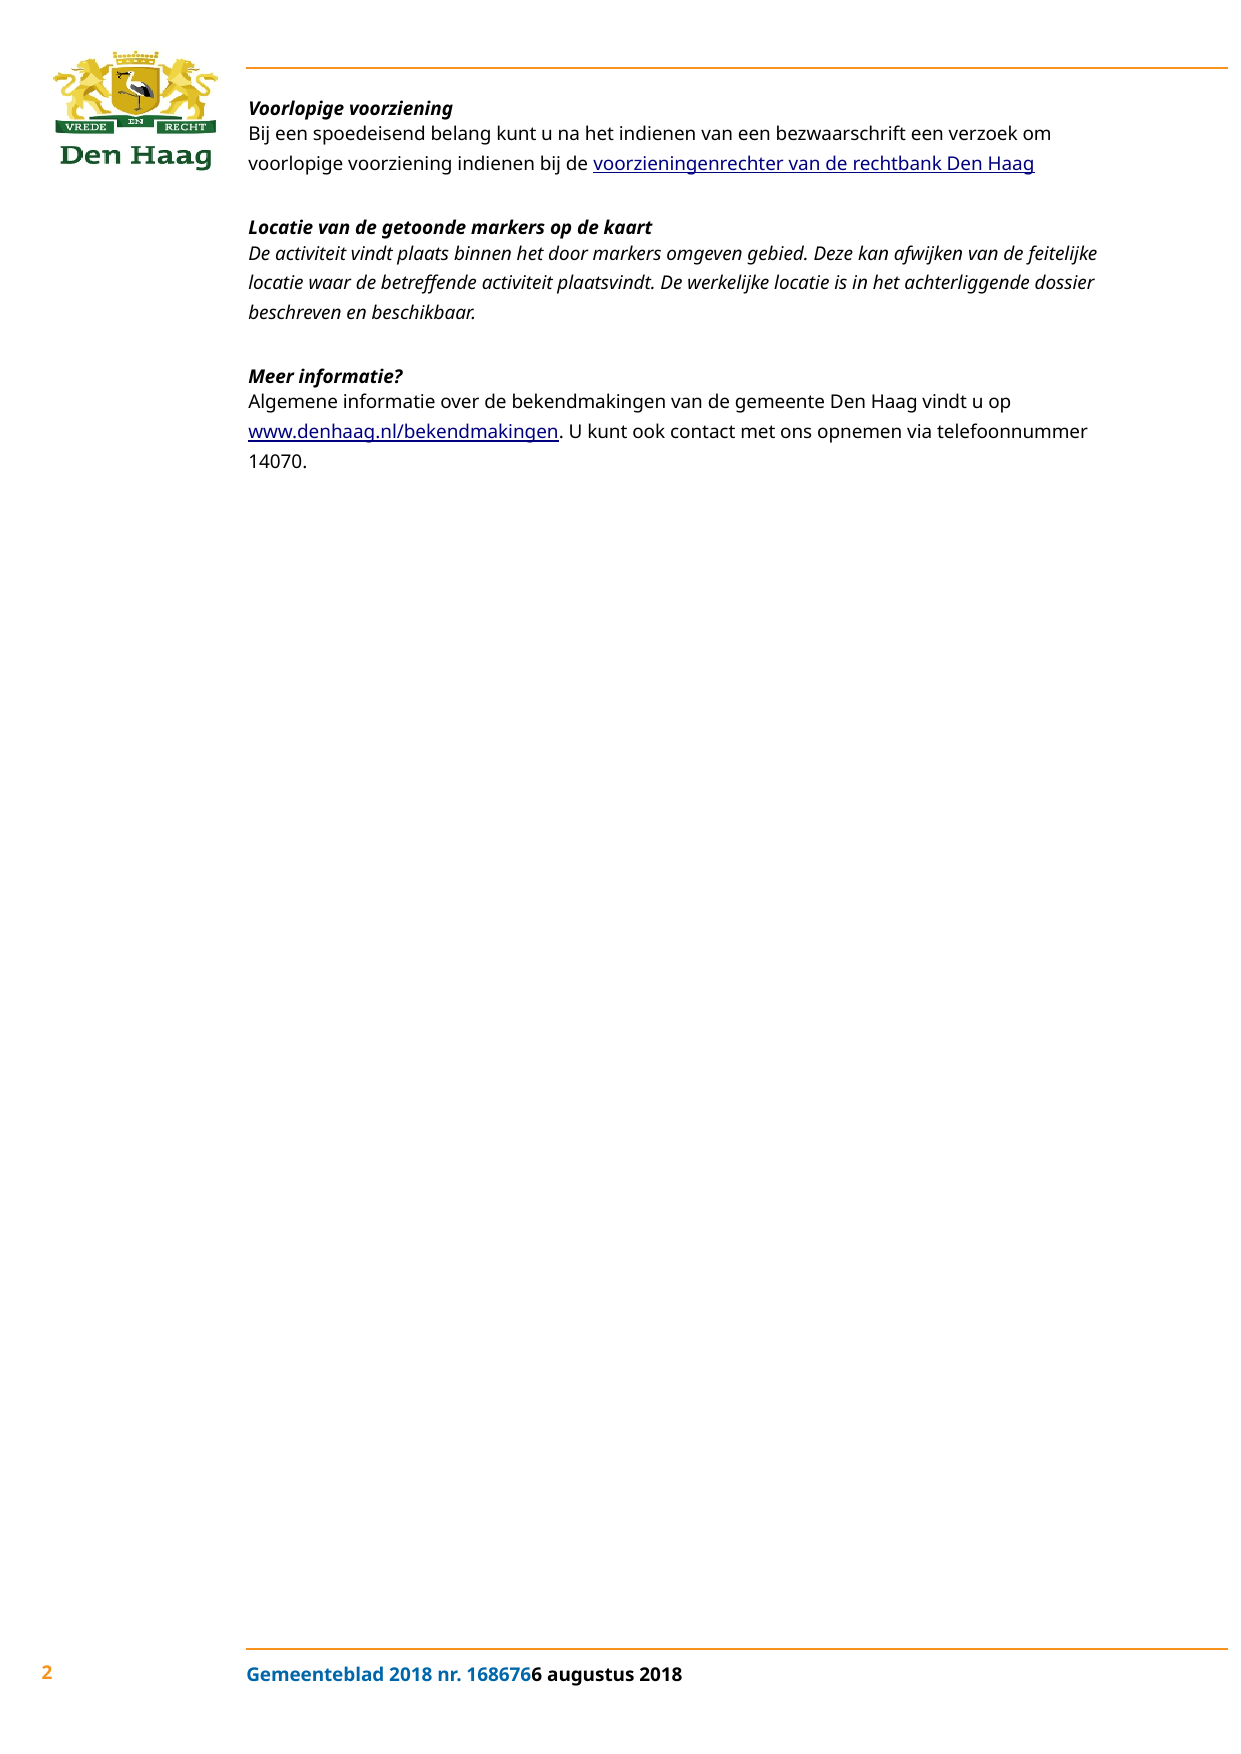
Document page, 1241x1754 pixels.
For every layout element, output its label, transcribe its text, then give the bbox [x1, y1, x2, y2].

text De activiteit vindt plaats binnen het door markers omgeven gebied. Deze kan afwijken van de feitelijke locatie waar de betreffende activiteit plaatsvindt. De werkelijke locatie is in het achterliggende dossier beschreven en beschikbaar. [248, 240, 1152, 325]
text Algemene informatie over de bekendmakingen van de gemeente Den Haag vindt u op www.denhaag.nl/bekendmakingen. U kunt ook contact met ons opnemen via telefoonnummer 14070. [248, 389, 1152, 473]
text Meer informatie? [248, 363, 1152, 389]
text Locatie van de getoonde markers op de kaart [248, 214, 1152, 240]
picture [41, 47, 231, 172]
text Bij een spoedeisend belang kunt u na het indienen van een bezwaarschrift een verzoek om voorlopige voorziening indienen bij de voorzieningenrechter van de rechtbank Den Haag [248, 121, 1152, 176]
text Voorlopige voorziening [248, 95, 1152, 121]
